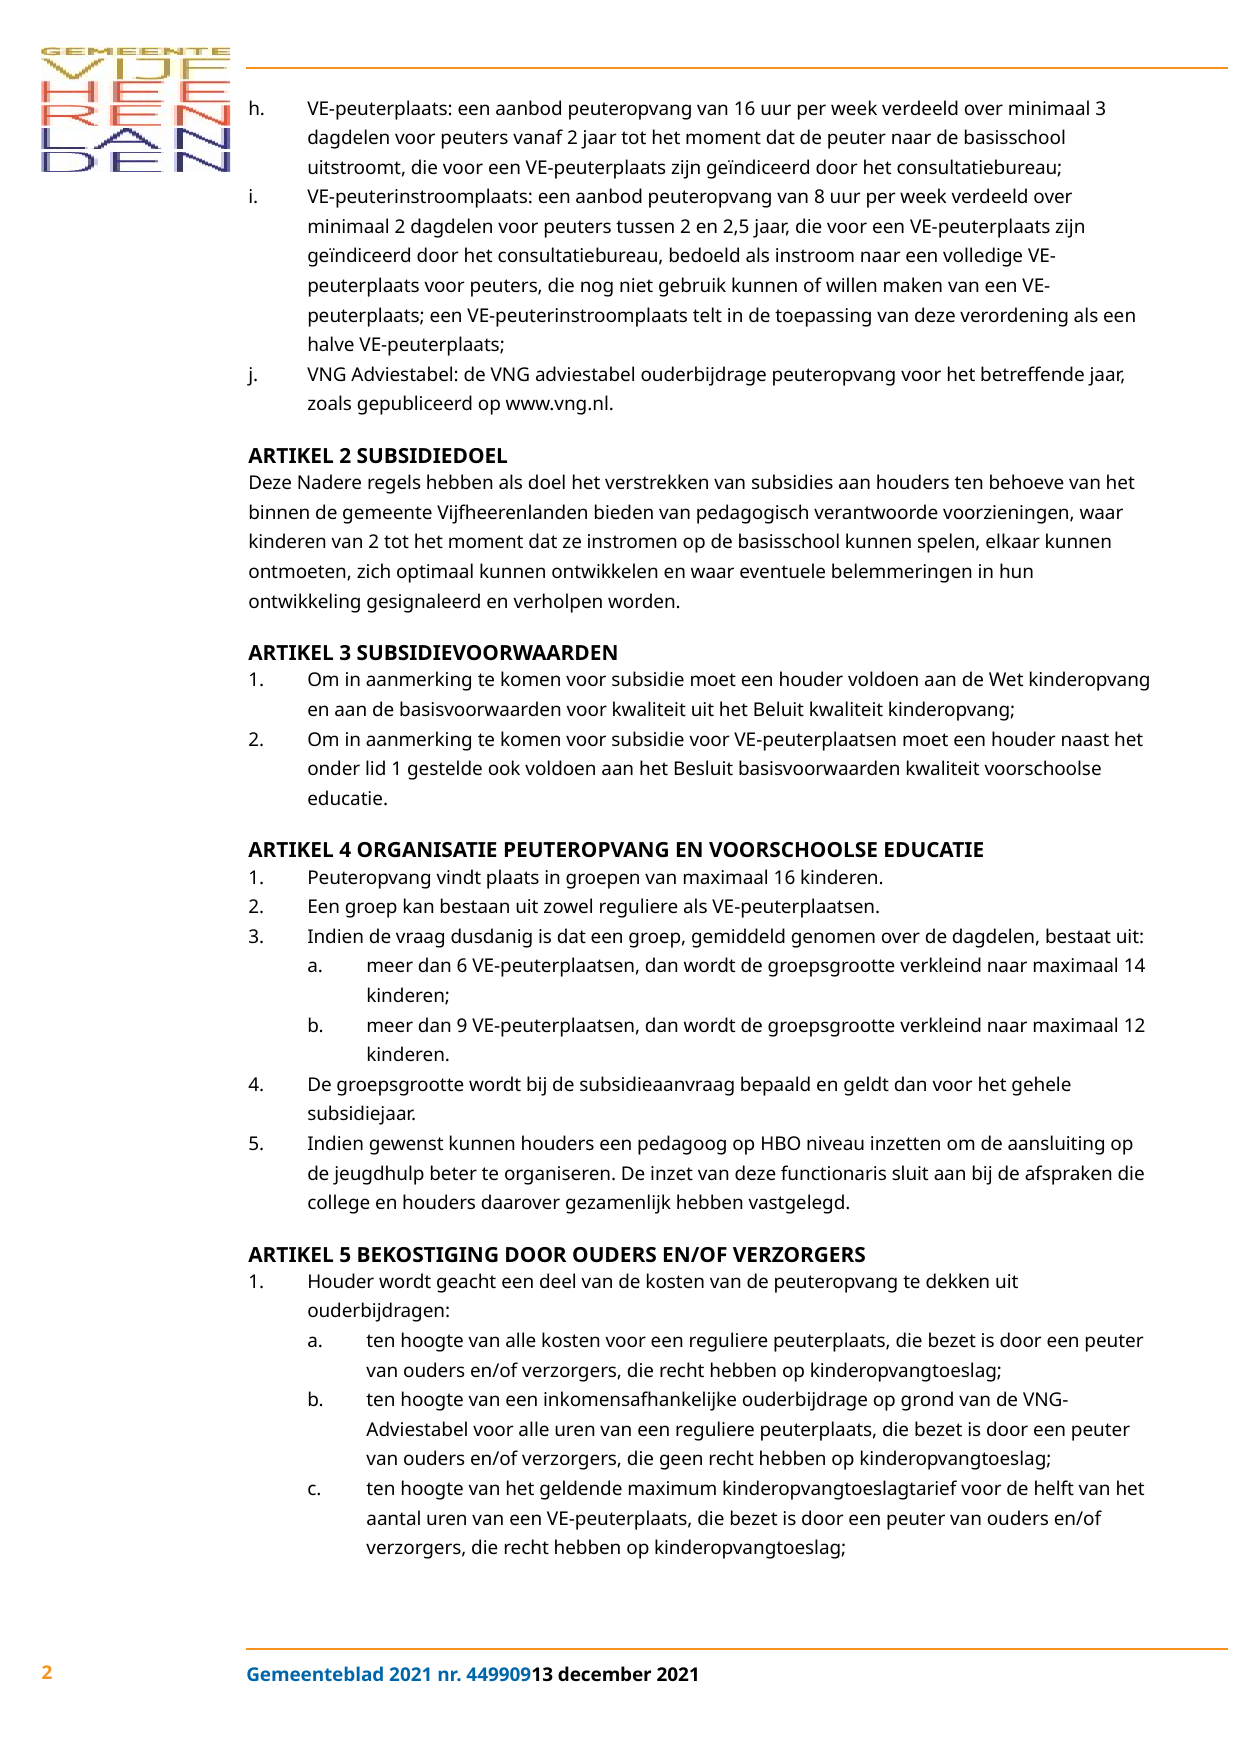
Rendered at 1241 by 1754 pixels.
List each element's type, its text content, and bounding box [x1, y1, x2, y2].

list meer dan 9 VE-peuterplaatsen, dan wordt de groepsgrootte verkleind naar maximaal 12 kinderen. [307, 1012, 1152, 1067]
list Om in aanmerking te komen voor subsidie moet een houder voldoen aan de Wet kinderopvang en aan de basisvoorwaarden voor kwaliteit uit het Beluit kwaliteit kinderopvang; [248, 667, 1152, 722]
list ten hoogte van het geldende maximum kinderopvangtoeslagtarief voor de helft van het aantal uren van een VE-peuterplaats, die bezet is door een peuter van ouders en/of verzorgers, die recht hebben op kinderopvangtoeslag; [307, 1475, 1152, 1560]
list VNG Adviestabel: de VNG adviestabel ouderbijdrage peuteropvang voor het betreffende jaar, zoals gepubliceerd op www.vng.nl. [248, 361, 1152, 416]
list ten hoogte van alle kosten voor een reguliere peuterplaats, die bezet is door een peuter van ouders en/of verzorgers, die recht hebben op kinderopvangtoeslag; [307, 1327, 1152, 1383]
list Indien gewenst kunnen houders een pedagoog op HBO niveau inzetten om de aansluiting op de jeugdhulp beter te organiseren. De inzet van deze functionaris sluit aan bij de afspraken die college en houders daarover gezamenlijk hebben vastgelegd. [248, 1130, 1152, 1215]
list VE-peuterinstroomplaats: een aanbod peuteropvang van 8 uur per week verdeeld over minimaal 2 dagdelen voor peuters tussen 2 en 2,5 jaar, die voor een VE-peuterplaats zijn geïndiceerd door het consultatiebureau, bedoeld als instroom naar een volledige VE-peuterplaats voor peuters, die nog niet gebruik kunnen of willen maken van een VE-peuterplaats; een VE-peuterinstroomplaats telt in de toepassing van deze verordening als een halve VE-peuterplaats; [248, 183, 1152, 357]
list Peuteropvang vindt plaats in groepen van maximaal 16 kinderen. [248, 864, 1152, 889]
text Deze Nadere regels hebben als doel het verstrekken van subsidies aan houders ten behoeve van het binnen de gemeente Vijfheerenlanden bieden van pedagogisch verantwoorde voorzieningen, waar kinderen van 2 tot het moment dat ze instromen op de basisschool kunnen spelen, elkaar kunnen ontmoeten, zich optimaal kunnen ontwikkelen en waar eventuele belemmeringen in hun ontwikkeling gesignaleerd en verholpen worden. [248, 469, 1152, 613]
list Om in aanmerking te komen voor subsidie voor VE-peuterplaatsen moet een houder naast het onder lid 1 gestelde ook voldoen aan het Besluit basisvoorwaarden kwaliteit voorschoolse educatie. [248, 726, 1152, 811]
list VE-peuterplaats: een aanbod peuteropvang van 16 uur per week verdeeld over minimaal 3 dagdelen voor peuters vanaf 2 jaar tot het moment dat de peuter naar de basisschool uitstroomt, die voor een VE-peuterplaats zijn geïndiceerd door het consultatiebureau; [248, 95, 1152, 180]
list ten hoogte van een inkomensafhankelijke ouderbijdrage op grond van de VNG-Adviestabel voor alle uren van een reguliere peuterplaats, die bezet is door een peuter van ouders en/of verzorgers, die geen recht hebben op kinderopvangtoeslag; [307, 1386, 1152, 1471]
list Indien de vraag dusdanig is dat een groep, gemiddeld genomen over de dagdelen, bestaat uit: [248, 923, 1152, 949]
text ARTIKEL 5 BEKOSTIGING DOOR OUDERS EN/OF VERZORGERS [248, 1240, 1152, 1268]
text ARTIKEL 2 SUBSIDIEDOEL [248, 441, 1152, 469]
picture [41, 47, 231, 172]
list Houder wordt geacht een deel van de kosten van de peuteropvang te dekken uit ouderbijdragen: [248, 1268, 1152, 1323]
text ARTIKEL 4 ORGANISATIE PEUTEROPVANG EN VOORSCHOOLSE EDUCATIE [248, 835, 1152, 864]
list De groepsgrootte wordt bij de subsidieaanvraag bepaald en geldt dan voor het gehele subsidiejaar. [248, 1071, 1152, 1126]
list meer dan 6 VE-peuterplaatsen, dan wordt de groepsgrootte verkleind naar maximaal 14 kinderen; [307, 953, 1152, 1008]
text ARTIKEL 3 SUBSIDIEVOORWAARDEN [248, 638, 1152, 667]
list Een groep kan bestaan uit zowel reguliere als VE-peuterplaatsen. [248, 893, 1152, 919]
